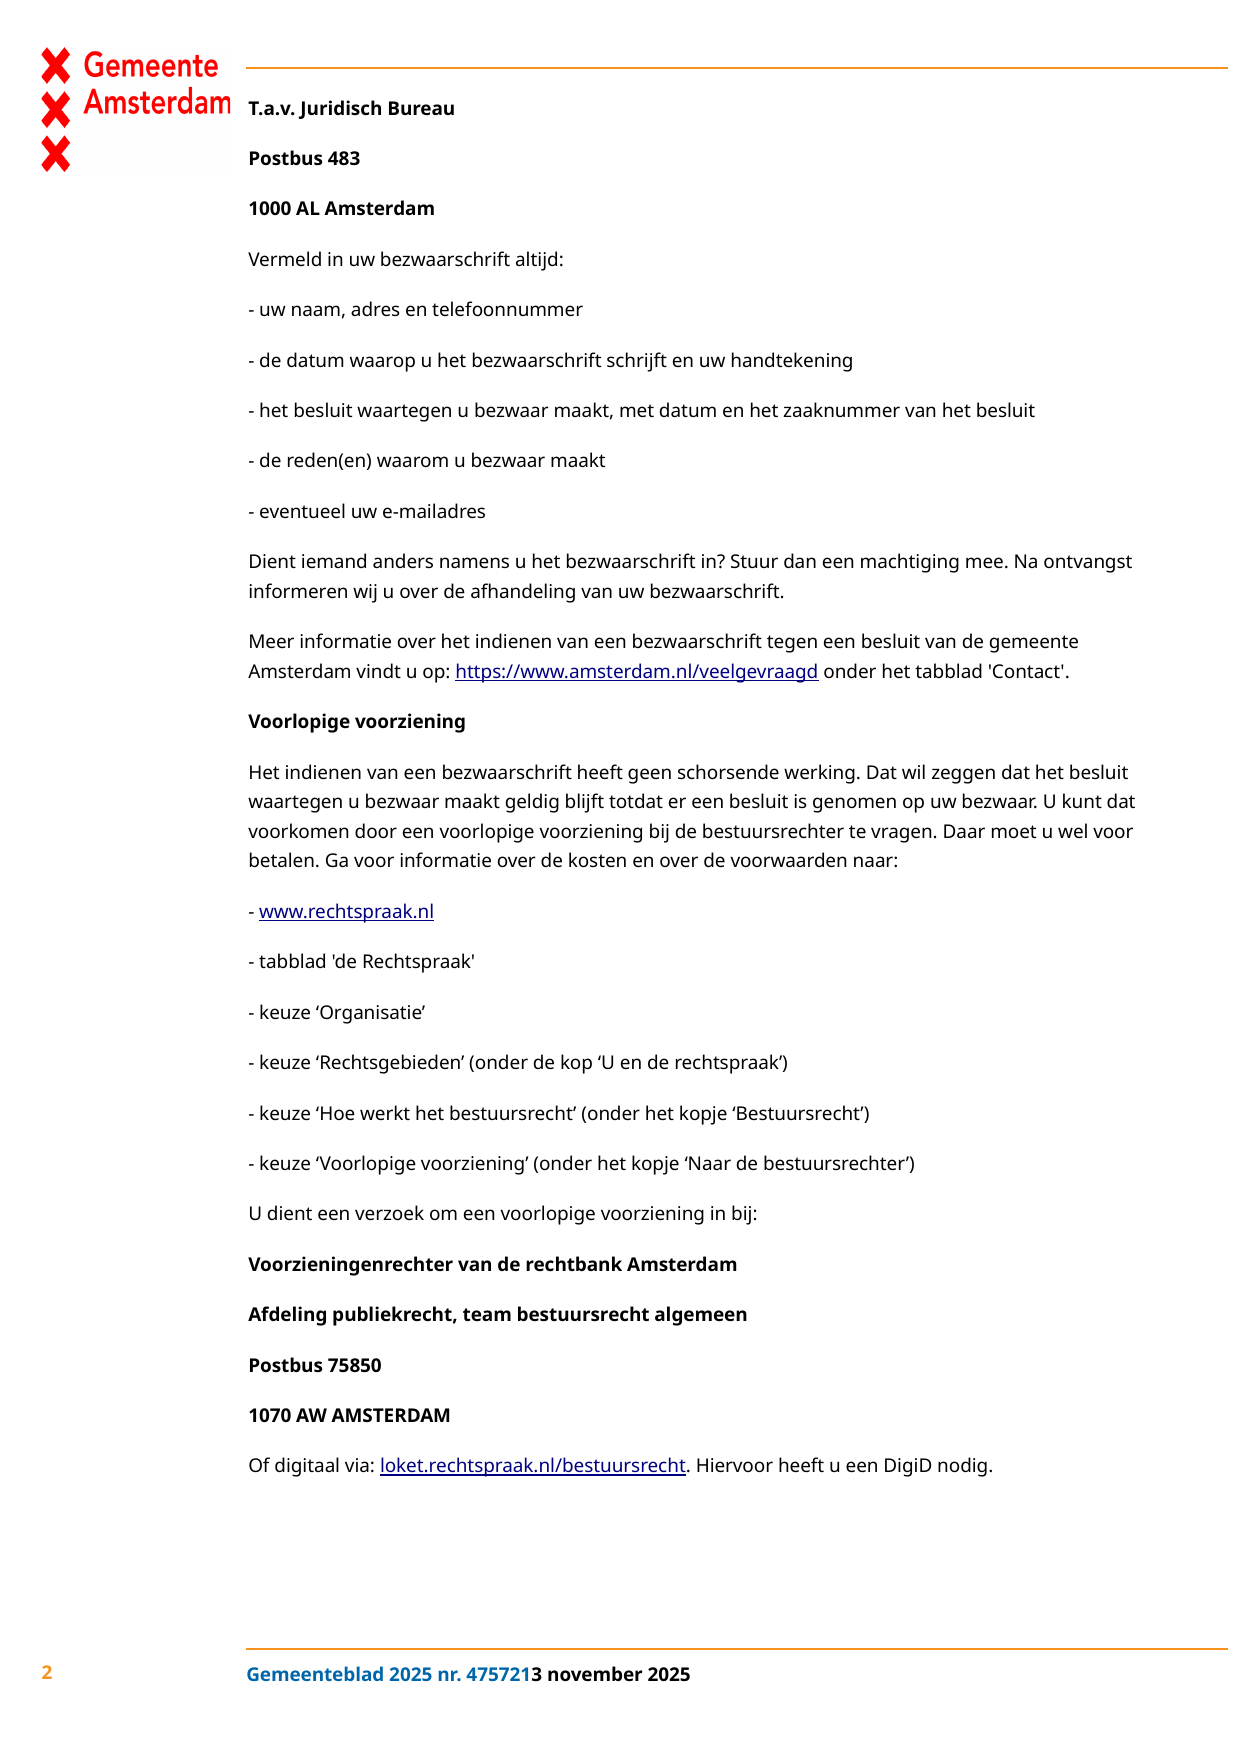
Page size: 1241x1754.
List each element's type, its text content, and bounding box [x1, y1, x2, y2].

text Het indienen van een bezwaarschrift heeft geen schorsende werking. Dat wil zeggen dat het besluit waartegen u bezwaar maakt geldig blijft totdat er een besluit is genomen op uw bezwaar. U kunt dat voorkomen door een voorlopige voorziening bij de bestuursrechter te vragen. Daar moet u wel voor betalen. Ga voor informatie over de kosten en over de voorwaarden naar: [248, 759, 1152, 873]
text - www.rechtspraak.nl [248, 898, 1152, 924]
text Voorlopige voorziening [248, 708, 1152, 734]
text Vermeld in uw bezwaarschrift altijd: [248, 246, 1152, 272]
text - keuze ‘Organisatie’ [248, 999, 1152, 1025]
text Of digitaal via: loket.rechtspraak.nl/bestuursrecht. Hiervoor heeft u een DigiD nodig. [248, 1453, 1152, 1478]
text Meer informatie over het indienen van een bezwaarschrift tegen een besluit van de gemeente Amsterdam vindt u op: https://www.amsterdam.nl/veelgevraagd onder het tabblad 'Contact'. [248, 628, 1152, 684]
text - het besluit waartegen u bezwaar maakt, met datum en het zaaknummer van het besluit [248, 397, 1152, 423]
text - eventueel uw e-mailadres [248, 498, 1152, 524]
text 1000 AL Amsterdam [248, 196, 1152, 221]
text - de reden(en) waarom u bezwaar maakt [248, 448, 1152, 473]
text Postbus 75850 [248, 1352, 1152, 1378]
text - de datum waarop u het bezwaarschrift schrijft en uw handtekening [248, 347, 1152, 373]
text - tabblad 'de Rechtspraak' [248, 948, 1152, 974]
text 1070 AW AMSTERDAM [248, 1402, 1152, 1428]
text - keuze ‘Voorlopige voorziening’ (onder het kopje ‘Naar de bestuursrechter’) [248, 1150, 1152, 1176]
text Voorzieningenrechter van de rechtbank Amsterdam [248, 1251, 1152, 1277]
text - uw naam, adres en telefoonnummer [248, 296, 1152, 322]
picture [41, 47, 231, 172]
text - keuze ‘Hoe werkt het bestuursrecht’ (onder het kopje ‘Bestuursrecht’) [248, 1100, 1152, 1126]
text Afdeling publiekrecht, team bestuursrecht algemeen [248, 1301, 1152, 1327]
text Postbus 483 [248, 145, 1152, 171]
text T.a.v. Juridisch Bureau [248, 95, 1152, 121]
text U dient een verzoek om een voorlopige voorziening in bij: [248, 1201, 1152, 1226]
text - keuze ‘Rechtsgebieden’ (onder de kop ‘U en de rechtspraak’) [248, 1049, 1152, 1075]
text Dient iemand anders namens u het bezwaarschrift in? Stuur dan een machtiging mee. Na ontvangst informeren wij u over de afhandeling van uw bezwaarschrift. [248, 548, 1152, 604]
